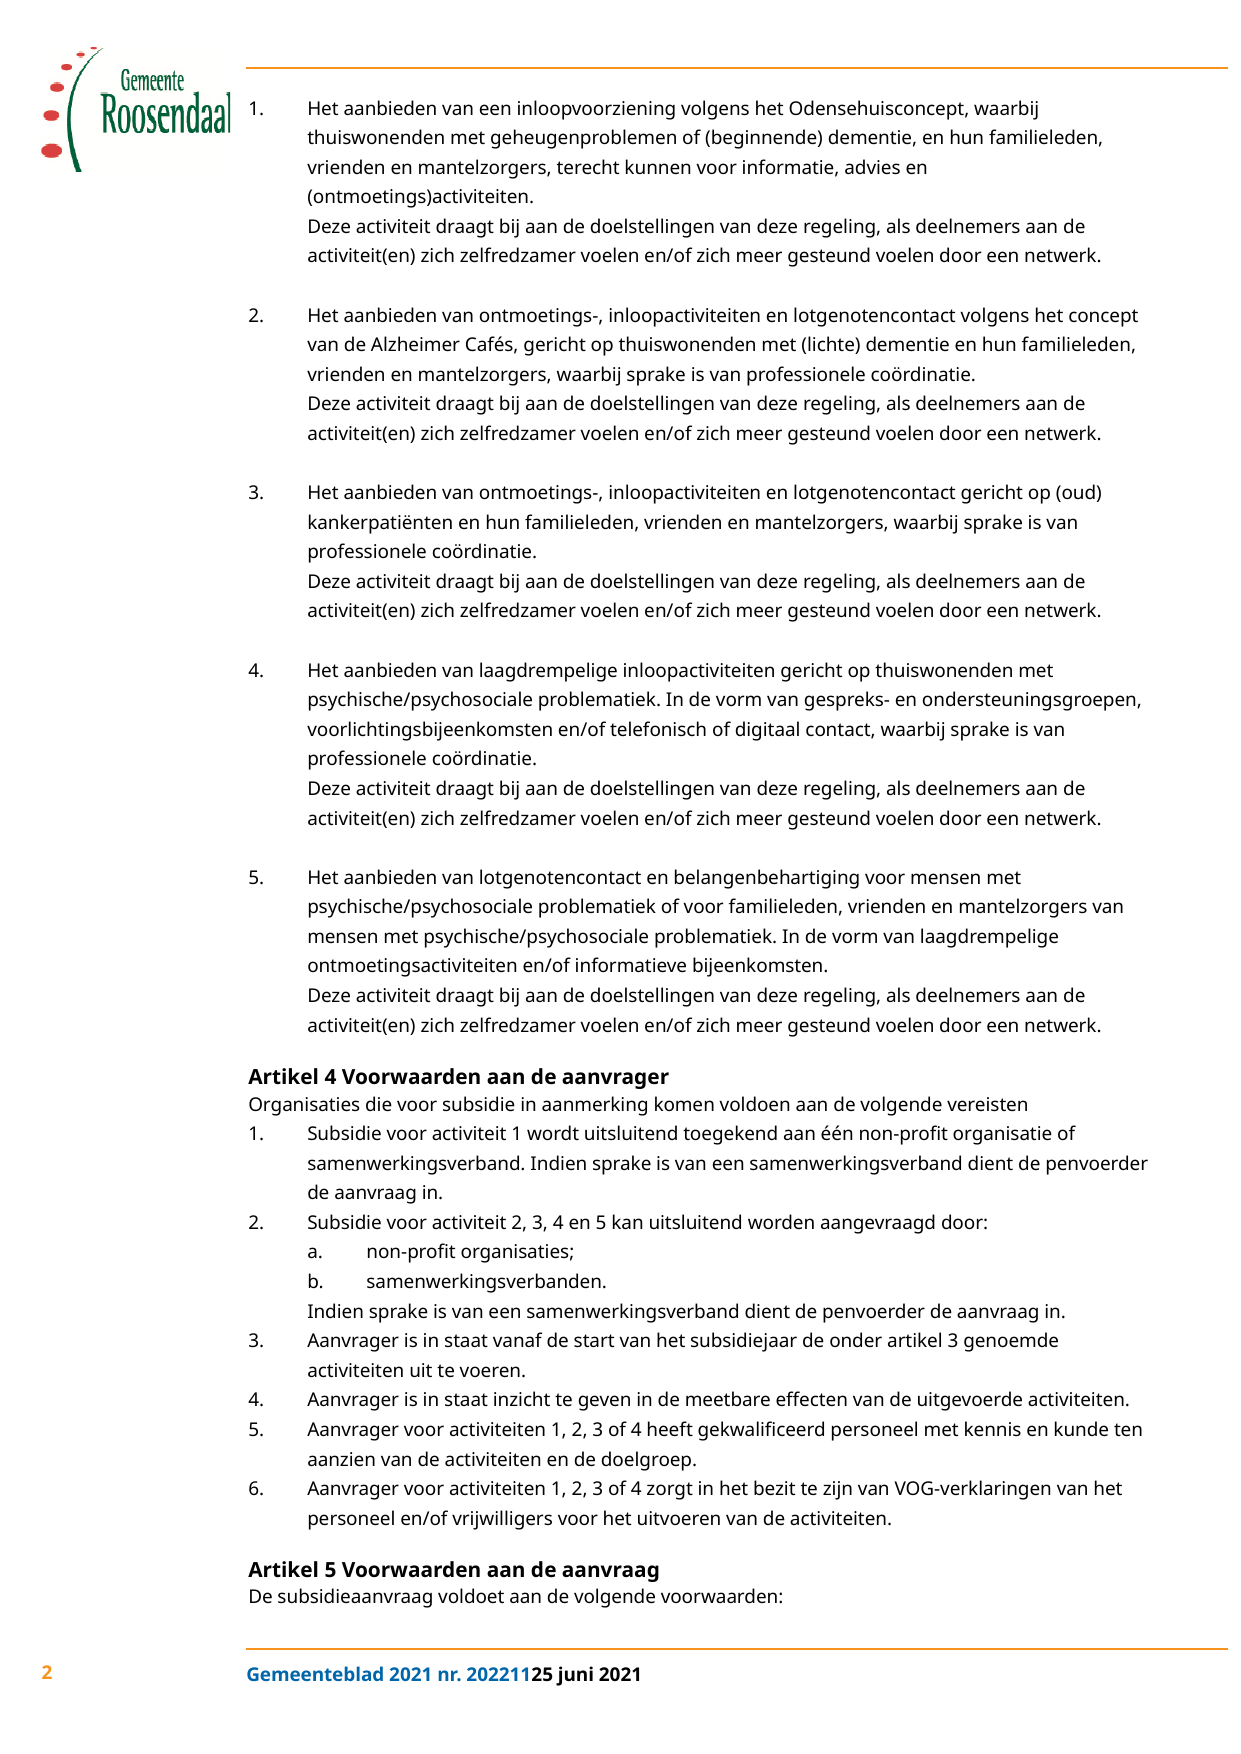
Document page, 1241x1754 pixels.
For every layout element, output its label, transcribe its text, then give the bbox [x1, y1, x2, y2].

text Artikel 4 Voorwaarden aan de aanvrager [248, 1062, 1152, 1091]
list Deze activiteit draagt bij aan de doelstellingen van deze regeling, als deelnemers aan de activiteit(en) zich zelfredzamer voelen en/of zich meer gesteund voelen door een netwerk. [248, 568, 1152, 623]
list samenwerkingsverbanden. [307, 1268, 1152, 1294]
list Het aanbieden van ontmoetings-, inloopactiviteiten en lotgenotencontact volgens het concept van de Alzheimer Cafés, gericht op thuiswonenden met (lichte) dementie en hun familieleden, vrienden en mantelzorgers, waarbij sprake is van professionele coördinatie. [248, 302, 1152, 387]
list Subsidie voor activiteit 2, 3, 4 en 5 kan uitsluitend worden aangevraagd door: [248, 1209, 1152, 1235]
list Indien sprake is van een samenwerkingsverband dient de penvoerder de aanvraag in. [248, 1298, 1152, 1323]
list Aanvrager voor activiteiten 1, 2, 3 of 4 heeft gekwalificeerd personeel met kennis en kunde ten aanzien van de activiteiten en de doelgroep. [248, 1416, 1152, 1471]
list Deze activiteit draagt bij aan de doelstellingen van deze regeling, als deelnemers aan de activiteit(en) zich zelfredzamer voelen en/of zich meer gesteund voelen door een netwerk. [248, 775, 1152, 831]
list Aanvrager is in staat vanaf de start van het subsidiejaar de onder artikel 3 genoemde activiteiten uit te voeren. [248, 1327, 1152, 1383]
list Aanvrager voor activiteiten 1, 2, 3 of 4 zorgt in het bezit te zijn van VOG-verklaringen van het personeel en/of vrijwilligers voor het uitvoeren van de activiteiten. [248, 1475, 1152, 1531]
picture [41, 47, 231, 172]
list non-profit organisaties; [307, 1239, 1152, 1264]
list Deze activiteit draagt bij aan de doelstellingen van deze regeling, als deelnemers aan de activiteit(en) zich zelfredzamer voelen en/of zich meer gesteund voelen door een netwerk. [248, 213, 1152, 268]
list Het aanbieden van een inloopvoorziening volgens het Odensehuisconcept, waarbij thuiswonenden met geheugenproblemen of (beginnende) dementie, en hun familieleden, vrienden en mantelzorgers, terecht kunnen voor informatie, advies en (ontmoetings)activiteiten. [248, 95, 1152, 209]
list Deze activiteit draagt bij aan de doelstellingen van deze regeling, als deelnemers aan de activiteit(en) zich zelfredzamer voelen en/of zich meer gesteund voelen door een netwerk. [248, 982, 1152, 1038]
list Deze activiteit draagt bij aan de doelstellingen van deze regeling, als deelnemers aan de activiteit(en) zich zelfredzamer voelen en/of zich meer gesteund voelen door een netwerk. [248, 391, 1152, 446]
list Het aanbieden van ontmoetings-, inloopactiviteiten en lotgenotencontact gericht op (oud) kankerpatiënten en hun familieleden, vrienden en mantelzorgers, waarbij sprake is van professionele coördinatie. [248, 479, 1152, 564]
list Aanvrager is in staat inzicht te geven in de meetbare effecten van de uitgevoerde activiteiten. [248, 1387, 1152, 1412]
list Het aanbieden van lotgenotencontact en belangenbehartiging voor mensen met psychische/psychosociale problematiek of voor familieleden, vrienden en mantelzorgers van mensen met psychische/psychosociale problematiek. In de vorm van laagdrempelige ontmoetingsactiviteiten en/of informatieve bijeenkomsten. [248, 864, 1152, 978]
text Artikel 5 Voorwaarden aan de aanvraag [248, 1555, 1152, 1584]
text De subsidieaanvraag voldoet aan de volgende voorwaarden: [248, 1584, 1152, 1609]
text Organisaties die voor subsidie in aanmerking komen voldoen aan de volgende vereisten [248, 1091, 1152, 1116]
list Subsidie voor activiteit 1 wordt uitsluitend toegekend aan één non-profit organisatie of samenwerkingsverband. Indien sprake is van een samenwerkingsverband dient de penvoerder de aanvraag in. [248, 1120, 1152, 1205]
list Het aanbieden van laagdrempelige inloopactiviteiten gericht op thuiswonenden met psychische/psychosociale problematiek. In de vorm van gespreks- en ondersteuningsgroepen, voorlichtingsbijeenkomsten en/of telefonisch of digitaal contact, waarbij sprake is van professionele coördinatie. [248, 657, 1152, 771]
